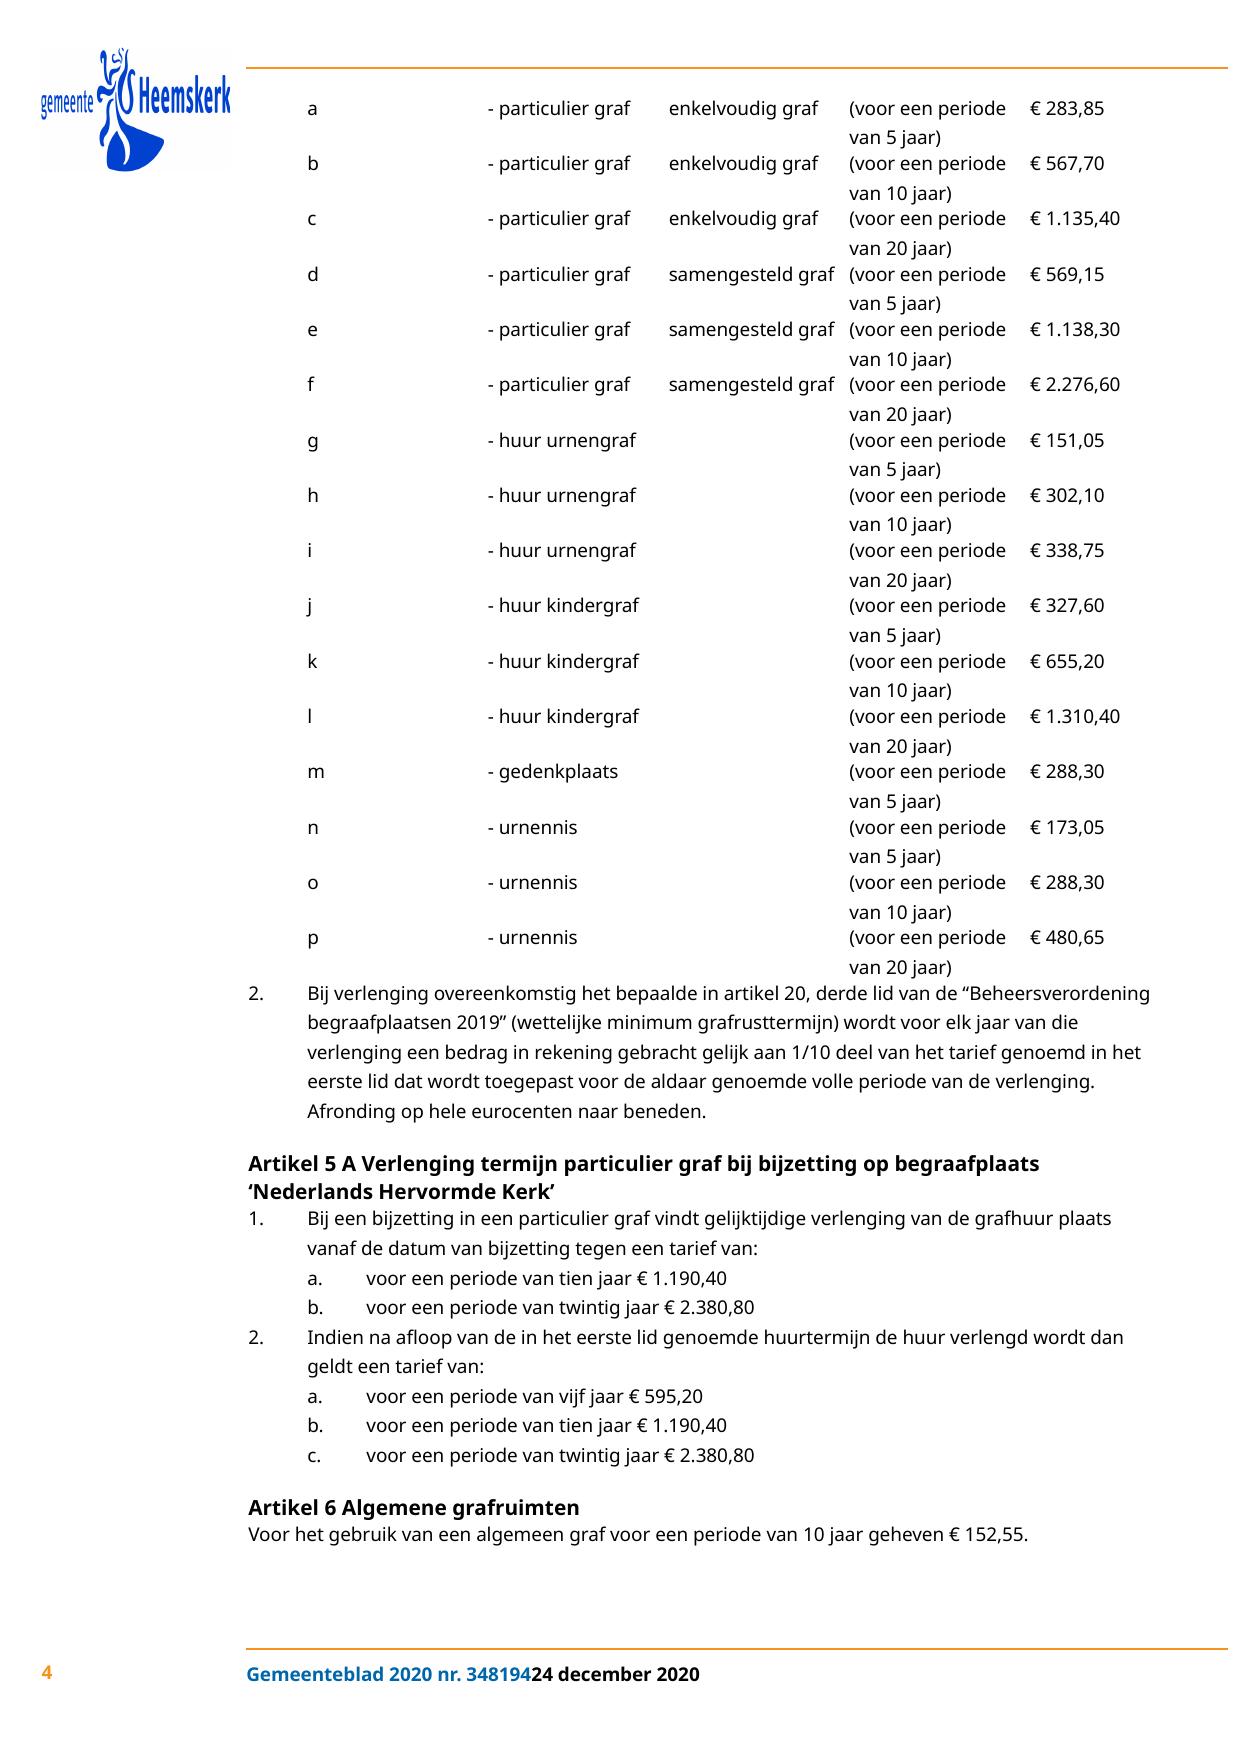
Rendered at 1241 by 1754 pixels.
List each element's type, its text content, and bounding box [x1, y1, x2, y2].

table_cell - particulier graf [488, 261, 668, 316]
table_cell (voor een periode van 5 jaar) [849, 593, 1030, 648]
text Voor het gebruik van een algemeen graf voor een periode van 10 jaar geheven € 152,55. [248, 1521, 1152, 1547]
list Bij verlenging overeenkomstig het bepaalde in artikel 20, derde lid van de “Beheersverordening begraafplaatsen 2019” (wettelijke minimum grafrusttermijn) wordt voor elk jaar van die verlenging een bedrag in rekening gebracht gelijk aan 1/10 deel van het tarief genoemd in het eerste lid dat wordt toegepast voor de aldaar genoemde volle periode van de verlenging. Afronding op hele eurocenten naar beneden. [248, 980, 1152, 1124]
table_cell b [307, 150, 488, 206]
list Indien na afloop van de in het eerste lid genoemde huurtermijn de huur verlengd wordt dan geldt een tarief van: [248, 1324, 1152, 1379]
table_cell € 327,60 [1030, 593, 1211, 648]
table_cell samengesteld graf [669, 316, 849, 371]
table_cell € 1.310,40 [1030, 703, 1211, 759]
picture [41, 47, 231, 172]
table_cell - huur urnengraf [488, 427, 668, 482]
table_cell samengesteld graf [669, 261, 849, 316]
table_cell € 480,65 [1030, 925, 1211, 980]
table_cell - gedenkplaats [488, 759, 668, 814]
table_cell € 173,05 [1030, 814, 1211, 869]
table_cell (voor een periode van 20 jaar) [849, 538, 1030, 593]
table_cell g [307, 427, 488, 482]
list voor een periode van vijf jaar € 595,20 [307, 1383, 1152, 1409]
table_cell (voor een periode van 10 jaar) [849, 869, 1030, 924]
text Artikel 5 A Verlenging termijn particulier graf bij bijzetting op begraafplaats ‘Nederlands Hervormde Kerk’ [248, 1149, 1152, 1206]
text Artikel 6 Algemene grafruimten [248, 1493, 1152, 1521]
table_cell [669, 538, 849, 593]
table_cell h [307, 482, 488, 537]
table_cell € 302,10 [1030, 482, 1211, 537]
table_cell [669, 759, 849, 814]
table_cell [669, 925, 849, 980]
table_cell [669, 648, 849, 703]
table_cell (voor een periode van 20 jaar) [849, 925, 1030, 980]
table_cell - urnennis [488, 925, 668, 980]
table_cell enkelvoudig graf [669, 150, 849, 206]
table_cell f [307, 371, 488, 427]
table_cell (voor een periode van 10 jaar) [849, 482, 1030, 537]
table_cell (voor een periode van 10 jaar) [849, 150, 1030, 206]
table_cell € 1.138,30 [1030, 316, 1211, 371]
table_cell (voor een periode van 10 jaar) [849, 316, 1030, 371]
table_cell p [307, 925, 488, 980]
table_header - particulier graf [488, 95, 668, 150]
table_cell - huur urnengraf [488, 538, 668, 593]
table_cell d [307, 261, 488, 316]
table_cell - urnennis [488, 814, 668, 869]
table_cell € 655,20 [1030, 648, 1211, 703]
table_cell (voor een periode van 10 jaar) [849, 648, 1030, 703]
table_cell € 2.276,60 [1030, 371, 1211, 427]
table_cell (voor een periode van 5 jaar) [849, 814, 1030, 869]
table_header a [307, 95, 488, 150]
table_cell - huur kindergraf [488, 648, 668, 703]
table_cell - huur kindergraf [488, 703, 668, 759]
table_cell c [307, 206, 488, 261]
table_cell k [307, 648, 488, 703]
table_cell e [307, 316, 488, 371]
table_cell € 288,30 [1030, 869, 1211, 924]
table_header enkelvoudig graf [669, 95, 849, 150]
table_cell € 288,30 [1030, 759, 1211, 814]
table_cell € 567,70 [1030, 150, 1211, 206]
table_cell (voor een periode van 5 jaar) [849, 261, 1030, 316]
list voor een periode van twintig jaar € 2.380,80 [307, 1442, 1152, 1468]
table_cell [669, 703, 849, 759]
table_cell € 151,05 [1030, 427, 1211, 482]
table_cell [669, 427, 849, 482]
table_cell - huur kindergraf [488, 593, 668, 648]
table_cell samengesteld graf [669, 371, 849, 427]
table_cell j [307, 593, 488, 648]
table_cell [669, 814, 849, 869]
table_cell m [307, 759, 488, 814]
table_cell (voor een periode van 5 jaar) [849, 759, 1030, 814]
table_cell [669, 869, 849, 924]
table_cell € 1.135,40 [1030, 206, 1211, 261]
table_header (voor een periode van 5 jaar) [849, 95, 1030, 150]
table_cell [669, 482, 849, 537]
table_cell - particulier graf [488, 316, 668, 371]
table_cell o [307, 869, 488, 924]
list voor een periode van tien jaar € 1.190,40 [307, 1413, 1152, 1438]
list voor een periode van twintig jaar € 2.380,80 [307, 1294, 1152, 1320]
list voor een periode van tien jaar € 1.190,40 [307, 1265, 1152, 1291]
table_cell - particulier graf [488, 206, 668, 261]
table_cell enkelvoudig graf [669, 206, 849, 261]
table_cell (voor een periode van 20 jaar) [849, 703, 1030, 759]
table_cell (voor een periode van 20 jaar) [849, 206, 1030, 261]
table_cell (voor een periode van 5 jaar) [849, 427, 1030, 482]
table_cell [669, 593, 849, 648]
table_cell n [307, 814, 488, 869]
table_cell l [307, 703, 488, 759]
table_cell - huur urnengraf [488, 482, 668, 537]
table_cell € 338,75 [1030, 538, 1211, 593]
table_cell i [307, 538, 488, 593]
list Bij een bijzetting in een particulier graf vindt gelijktijdige verlenging van de grafhuur plaats vanaf de datum van bijzetting tegen een tarief van: [248, 1206, 1152, 1261]
table_header € 283,85 [1030, 95, 1211, 150]
table_cell € 569,15 [1030, 261, 1211, 316]
table_cell - particulier graf [488, 150, 668, 206]
table_cell - urnennis [488, 869, 668, 924]
table_cell - particulier graf [488, 371, 668, 427]
table_cell (voor een periode van 20 jaar) [849, 371, 1030, 427]
